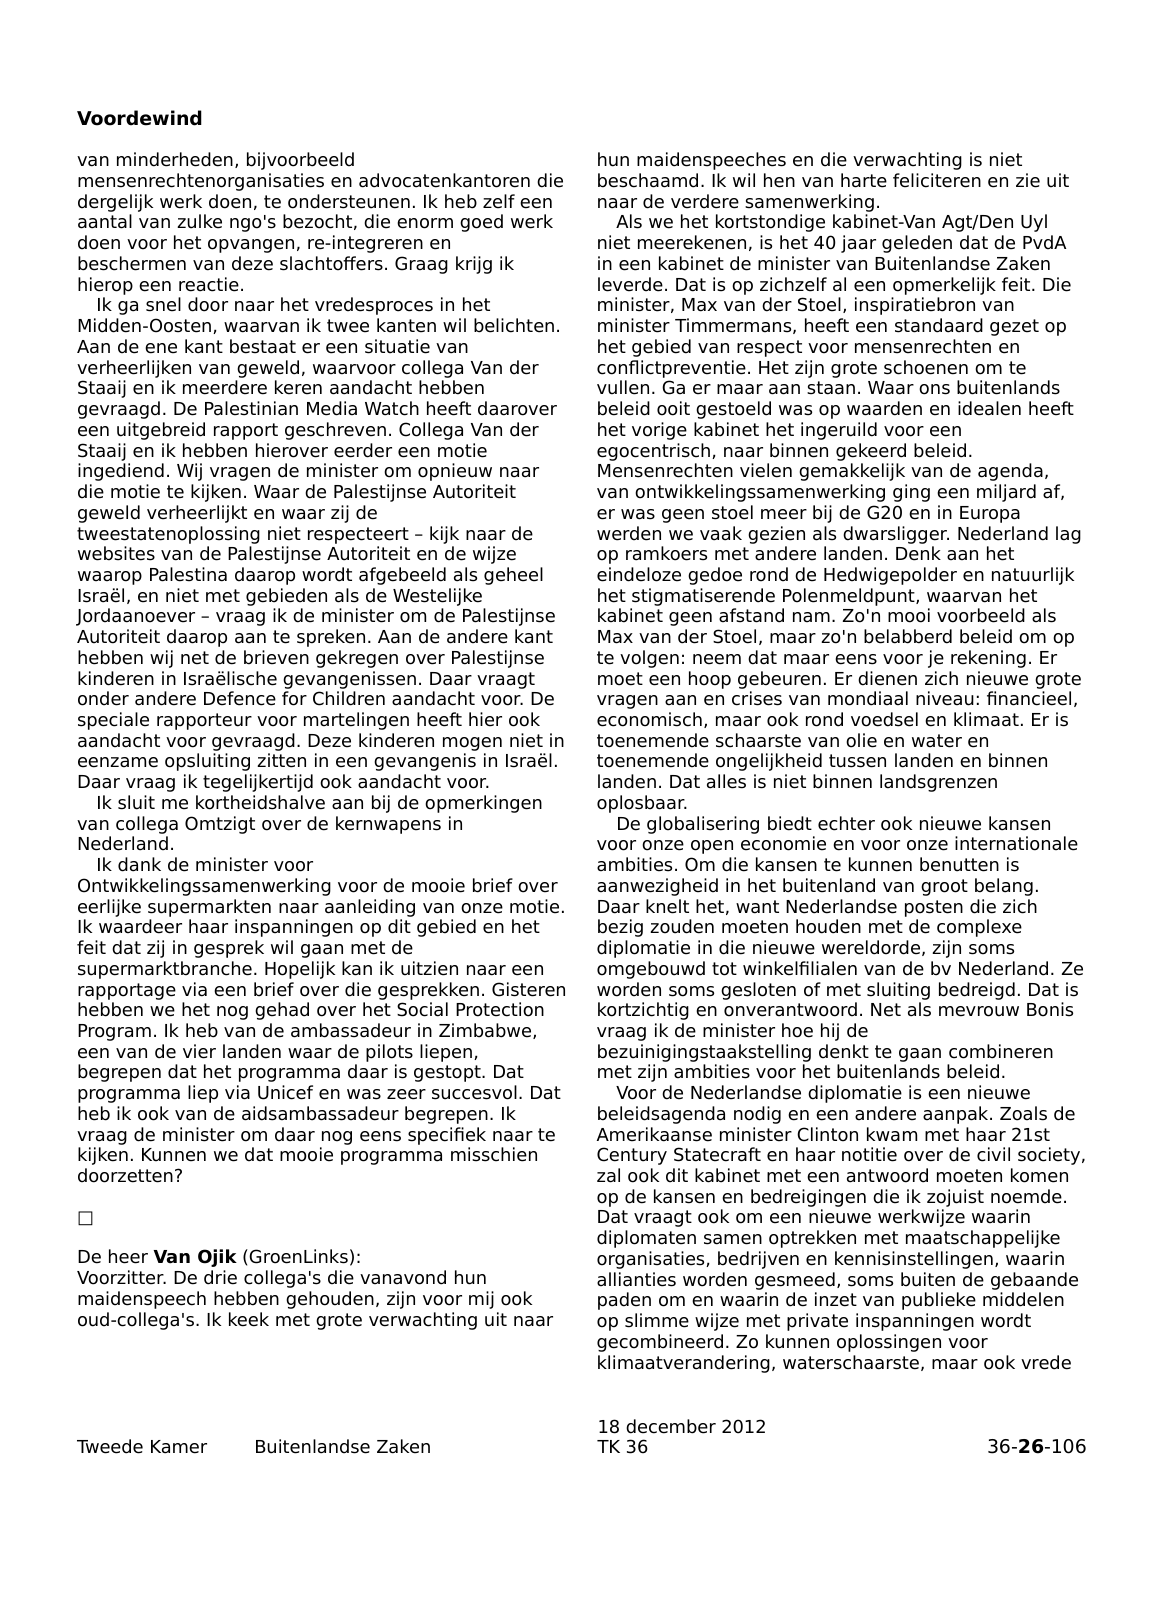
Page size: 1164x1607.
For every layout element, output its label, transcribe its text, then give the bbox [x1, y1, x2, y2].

text Ik ga snel door naar het vredesproces in het Midden-Oosten, waarvan ik twee kanten wil belichten. Aan de ene kant bestaat er een situatie van verheerlijken van geweld, waarvoor collega Van der Staaij en ik meerdere keren aandacht hebben gevraagd. De Palestinian Media Watch heeft daarover een uitgebreid rapport geschreven. Collega Van der Staaij en ik hebben hierover eerder een motie ingediend. Wij vragen de minister om opnieuw naar die motie te kijken. Waar de Palestijnse Autoriteit geweld verheerlijkt en waar zij de tweestatenoplossing niet respecteert – kijk naar de websites van de Palestijnse Autoriteit en de wijze waarop Palestina daarop wordt afgebeeld als geheel Israël, en niet met gebieden als de Westelijke Jordaanoever – vraag ik de minister om de Palestijnse Autoriteit daarop aan te spreken. Aan de andere kant hebben wij net de brieven gekregen over Palestijnse kinderen in Israëlische gevangenissen. Daar vraagt onder andere Defence for Children aandacht voor. De speciale rapporteur voor martelingen heeft hier ook aandacht voor gevraagd. Deze kinderen mogen niet in eenzame opsluiting zitten in een gevangenis in Israël. Daar vraag ik tegelijkertijd ook aandacht voor. [77, 295, 567, 793]
text Voor de Nederlandse diplomatie is een nieuwe beleidsagenda nodig en een andere aanpak. Zoals de Amerikaanse minister Clinton kwam met haar 21st Century Statecraft en haar notitie over de civil society, zal ook dit kabinet met een antwoord moeten komen op de kansen en bedreigingen die ik zojuist noemde. Dat vraagt ook om een nieuwe werkwijze waarin diplomaten samen optrekken met maatschappelijke organisaties, bedrijven en kennisinstellingen, waarin allianties worden gesmeed, soms buiten de gebaande paden om en waarin de inzet van publieke middelen op slimme wijze met private inspanningen wordt gecombineerd. Zo kunnen oplossingen voor klimaatverandering, waterschaarste, maar ook vrede [596, 1083, 1087, 1373]
text □ [77, 1207, 567, 1227]
text Voorzitter. De drie collega's die vanavond hun maidenspeech hebben gehouden, zijn voor mij ook oud-collega's. Ik keek met grote verwachting uit naar [77, 1268, 567, 1330]
text Als we het kortstondige kabinet-Van Agt/Den Uyl niet meerekenen, is het 40 jaar geleden dat de PvdA in een kabinet de minister van Buitenlandse Zaken leverde. Dat is op zichzelf al een opmerkelijk feit. Die minister, Max van der Stoel, inspiratiebron van minister Timmermans, heeft een standaard gezet op het gebied van respect voor mensenrechten en conflictpreventie. Het zijn grote schoenen om te vullen. Ga er maar aan staan. Waar ons buitenlands beleid ooit gestoeld was op waarden en idealen heeft het vorige kabinet het ingeruild voor een egocentrisch, naar binnen gekeerd beleid. Mensenrechten vielen gemakkelijk van de agenda, van ontwikkelingssamenwerking ging een miljard af, er was geen stoel meer bij de G20 en in Europa werden we vaak gezien als dwarsligger. Nederland lag op ramkoers met andere landen. Denk aan het eindeloze gedoe rond de Hedwigepolder en natuurlijk het stigmatiserende Polenmeldpunt, waarvan het kabinet geen afstand nam. Zo'n mooi voorbeeld als Max van der Stoel, maar zo'n belabberd beleid om op te volgen: neem dat maar eens voor je rekening. Er moet een hoop gebeuren. Er dienen zich nieuwe grote vragen aan en crises van mondiaal niveau: financieel, economisch, maar ook rond voedsel en klimaat. Er is toenemende schaarste van olie en water en toenemende ongelijkheid tussen landen en binnen landen. Dat alles is niet binnen landsgrenzen oplosbaar. [596, 212, 1087, 813]
text van minderheden, bijvoorbeeld mensenrechtenorganisaties en advocatenkantoren die dergelijk werk doen, te ondersteunen. Ik heb zelf een aantal van zulke ngo's bezocht, die enorm goed werk doen voor het opvangen, re-integreren en beschermen van deze slachtoffers. Graag krijg ik hierop een reactie. [77, 150, 567, 295]
text hun maidenspeeches en die verwachting is niet beschaamd. Ik wil hen van harte feliciteren en zie uit naar de verdere samenwerking. [596, 150, 1087, 212]
text De heer Van Ojik (GroenLinks): [77, 1247, 567, 1268]
text De globalisering biedt echter ook nieuwe kansen voor onze open economie en voor onze internationale ambities. Om die kansen te kunnen benutten is aanwezigheid in het buitenland van groot belang. Daar knelt het, want Nederlandse posten die zich bezig zouden moeten houden met de complexe diplomatie in die nieuwe wereldorde, zijn soms omgebouwd tot winkelfilialen van de bv Nederland. Ze worden soms gesloten of met sluiting bedreigd. Dat is kortzichtig en onverantwoord. Net als mevrouw Bonis vraag ik de minister hoe hij de bezuinigingstaakstelling denkt te gaan combineren met zijn ambities voor het buitenlands beleid. [596, 813, 1087, 1083]
text Ik sluit me kortheidshalve aan bij de opmerkingen van collega Omtzigt over de kernwapens in Nederland. [77, 793, 567, 855]
text Ik dank de minister voor Ontwikkelingssamenwerking voor de mooie brief over eerlijke supermarkten naar aanleiding van onze motie. Ik waardeer haar inspanningen op dit gebied en het feit dat zij in gesprek wil gaan met de supermarktbranche. Hopelijk kan ik uitzien naar een rapportage via een brief over die gesprekken. Gisteren hebben we het nog gehad over het Social Protection Program. Ik heb van de ambassadeur in Zimbabwe, een van de vier landen waar de pilots liepen, begrepen dat het programma daar is gestopt. Dat programma liep via Unicef en was zeer succesvol. Dat heb ik ook van de aidsambassadeur begrepen. Ik vraag de minister om daar nog eens specifiek naar te kijken. Kunnen we dat mooie programma misschien doorzetten? [77, 855, 567, 1187]
